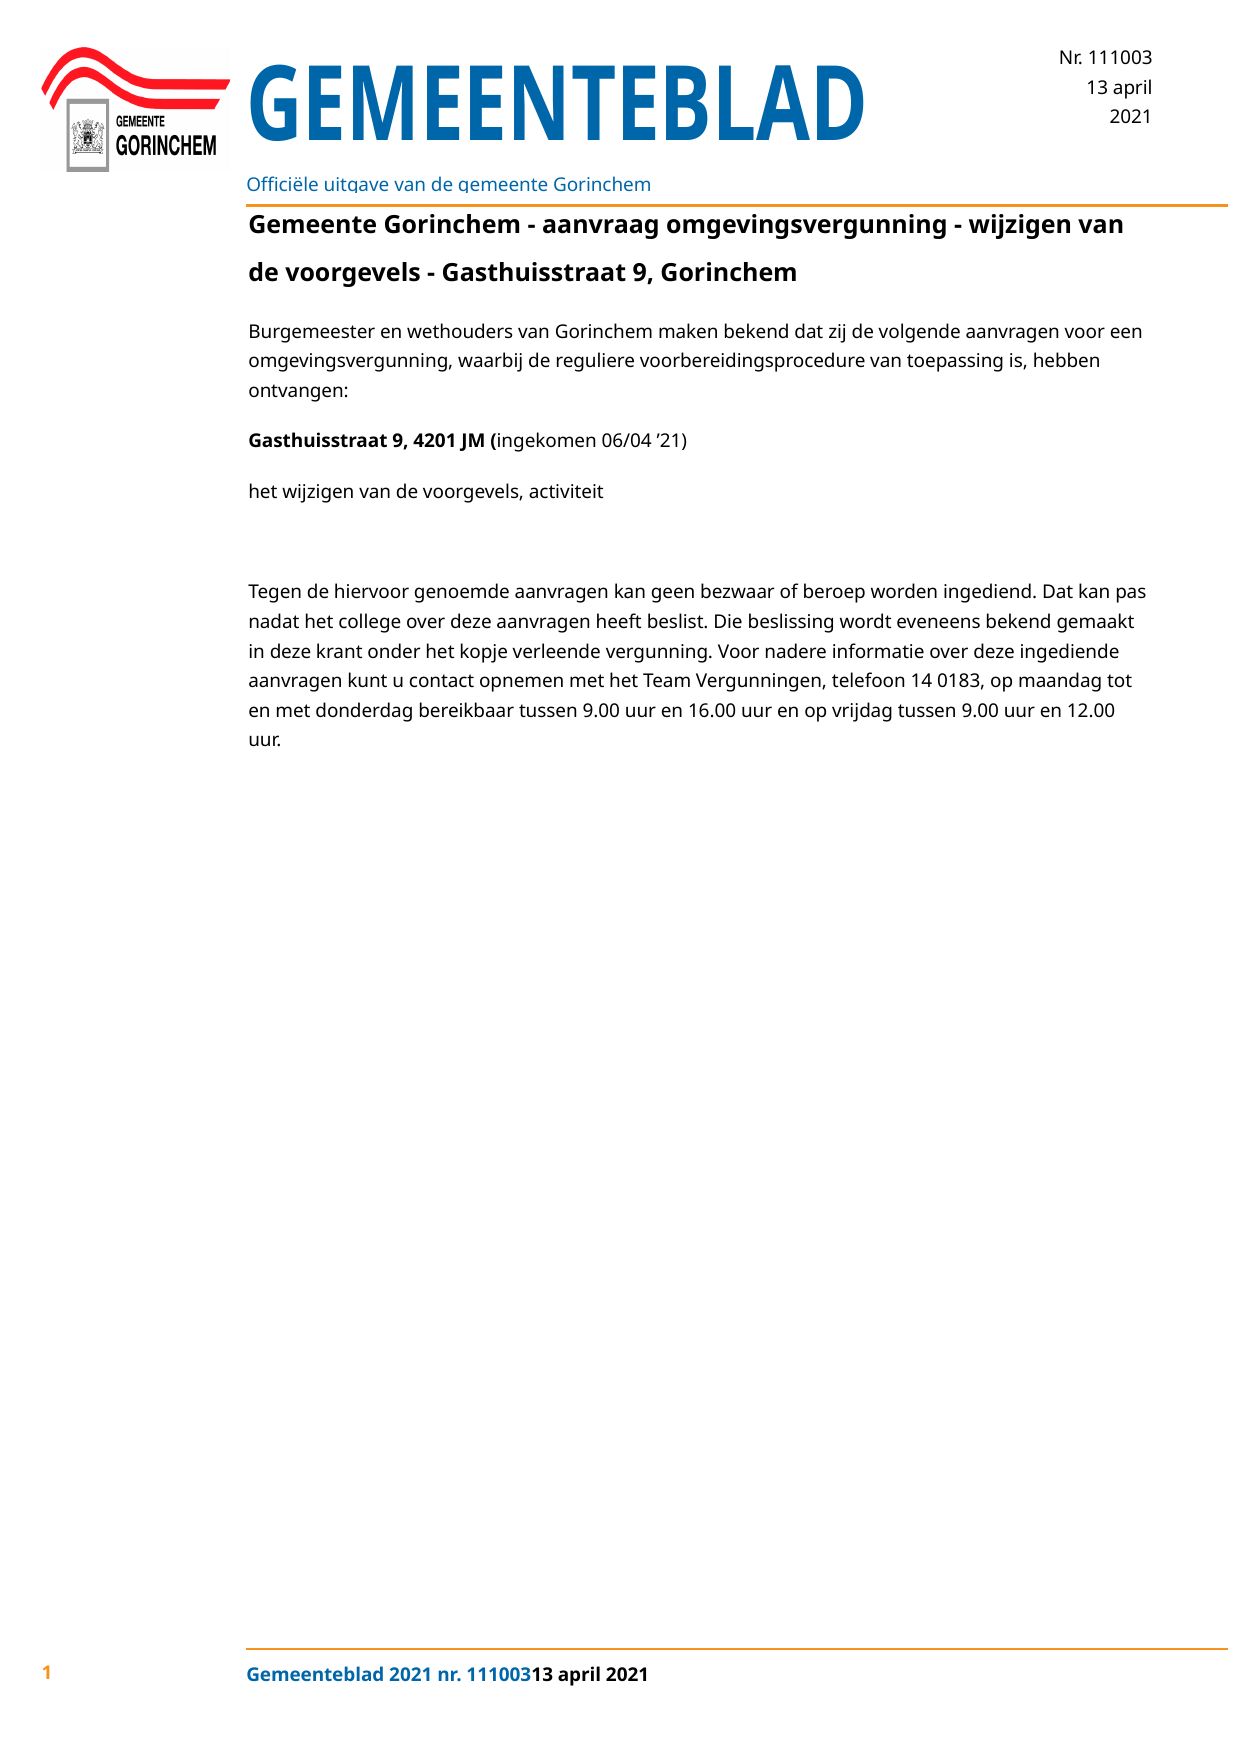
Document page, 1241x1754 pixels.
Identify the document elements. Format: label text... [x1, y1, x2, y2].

text het wijzigen van de voorgevels, activiteit [248, 478, 1152, 504]
text Tegen de hiervoor genoemde aanvragen kan geen bezwaar of beroep worden ingediend. Dat kan pas nadat het college over deze aanvragen heeft beslist. Die beslissing wordt eveneens bekend gemaakt in deze krant onder het kopje verleende vergunning. Voor nadere informatie over deze ingediende aanvragen kunt u contact opnemen met het Team Vergunningen, telefoon 14 0183, op maandag tot en met donderdag bereikbaar tussen 9.00 uur en 16.00 uur en op vrijdag tussen 9.00 uur en 12.00 uur. [248, 579, 1152, 752]
picture [41, 47, 231, 172]
text Gasthuisstraat 9, 4201 JM (ingekomen 06/04 ’21) [248, 427, 1152, 453]
text Burgemeester en wethouders van Gorinchem maken bekend dat zij de volgende aanvragen voor een omgevingsvergunning, waarbij de reguliere voorbereidingsprocedure van toepassing is, hebben ontvangen: [248, 318, 1152, 403]
text Gemeente Gorinchem - aanvraag omgevingsvergunning - wijzigen van de voorgevels - Gasthuisstraat 9, Gorinchem [248, 207, 1152, 288]
